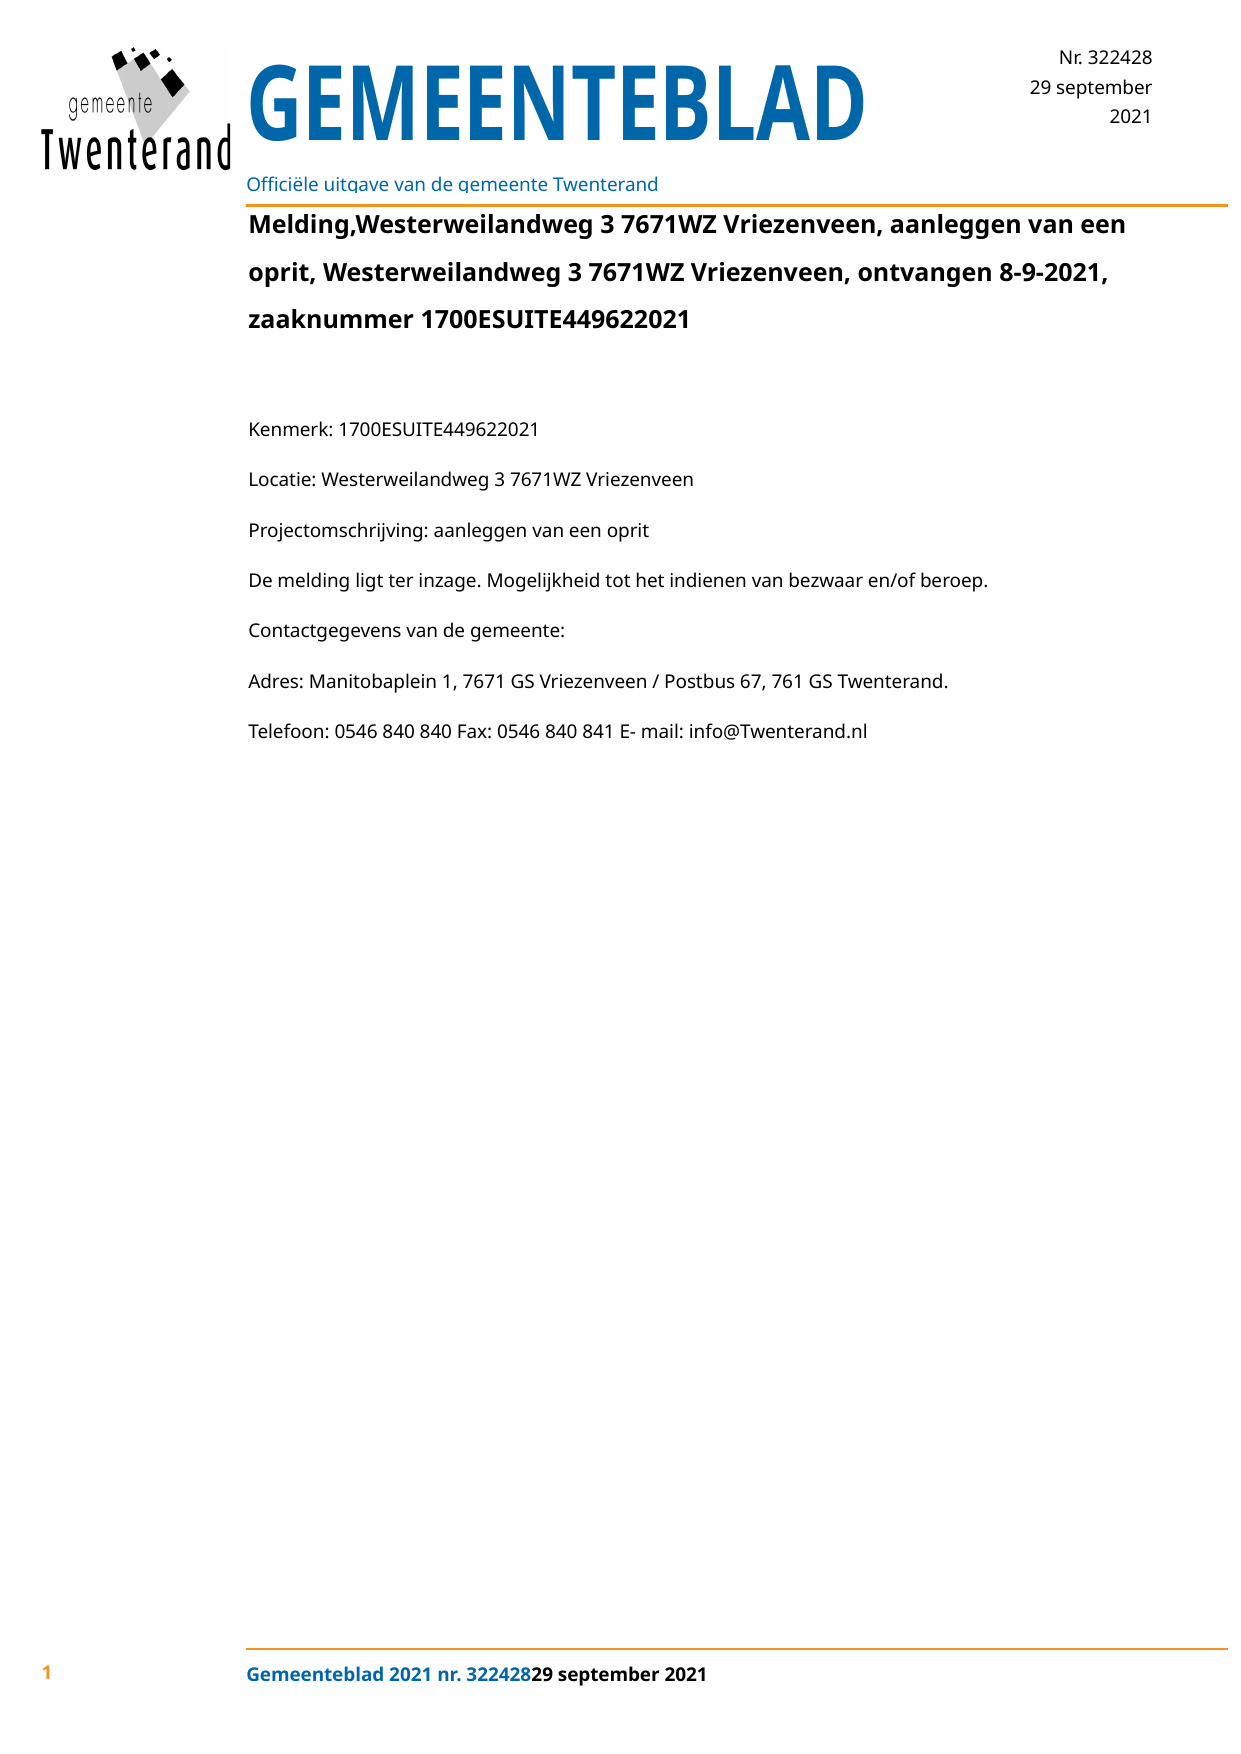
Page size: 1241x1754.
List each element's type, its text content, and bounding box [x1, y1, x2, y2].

text De melding ligt ter inzage. Mogelijkheid tot het indienen van bezwaar en/of beroep. [248, 567, 1152, 593]
text Adres: Manitobaplein 1, 7671 GS Vriezenveen / Postbus 67, 761 GS Twenterand. [248, 668, 1152, 694]
text Kenmerk: 1700ESUITE449622021 [248, 416, 1152, 442]
text Locatie: Westerweilandweg 3 7671WZ Vriezenveen [248, 466, 1152, 492]
text Projectomschrijving: aanleggen van een oprit [248, 517, 1152, 542]
text Contactgegevens van de gemeente: [248, 618, 1152, 643]
text Melding,Westerweilandweg 3 7671WZ Vriezenveen, aanleggen van een oprit, Westerweilandweg 3 7671WZ Vriezenveen, ontvangen 8-9-2021, zaaknummer 1700ESUITE449622021 [248, 207, 1152, 336]
text Telefoon: 0546 840 840 Fax: 0546 840 841 E- mail: info@Twenterand.nl [248, 718, 1152, 744]
picture [41, 47, 231, 172]
